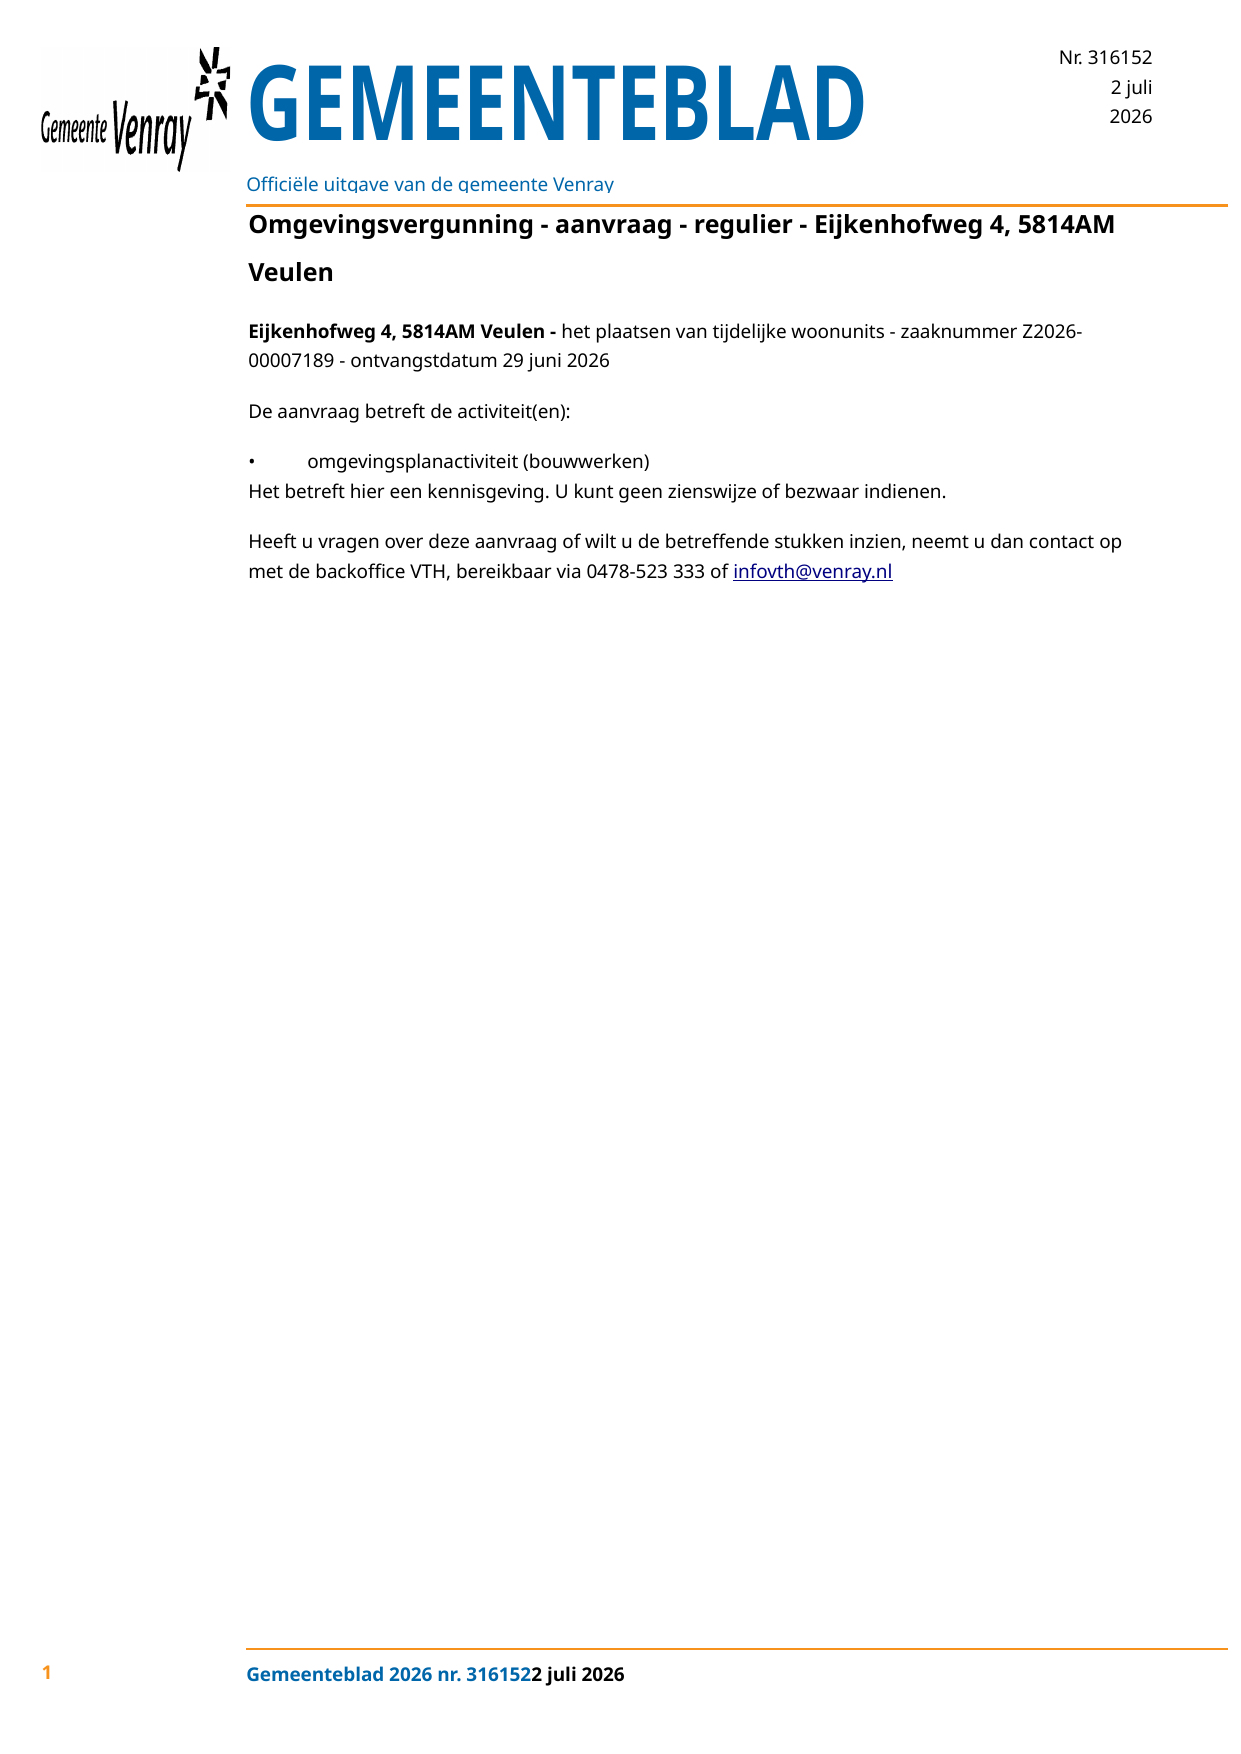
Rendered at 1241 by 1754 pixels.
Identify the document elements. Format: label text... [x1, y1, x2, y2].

text Omgevingsvergunning - aanvraag - regulier - Eijkenhofweg 4, 5814AM Veulen [248, 207, 1152, 288]
text De aanvraag betreft de activiteit(en): [248, 398, 1152, 424]
text Het betreft hier een kennisgeving. U kunt geen zienswijze of bezwaar indienen. [248, 478, 1152, 504]
text Heeft u vragen over deze aanvraag of wilt u de betreffende stukken inzien, neemt u dan contact op met de backoffice VTH, bereikbaar via 0478-523 333 of infovth@venray.nl [248, 528, 1152, 584]
text Eijkenhofweg 4, 5814AM Veulen - het plaatsen van tijdelijke woonunits - zaaknummer Z2026-00007189 - ontvangstdatum 29 juni 2026 [248, 318, 1152, 373]
list omgevingsplanactiviteit (bouwwerken) [248, 448, 1152, 474]
picture [41, 47, 231, 172]
